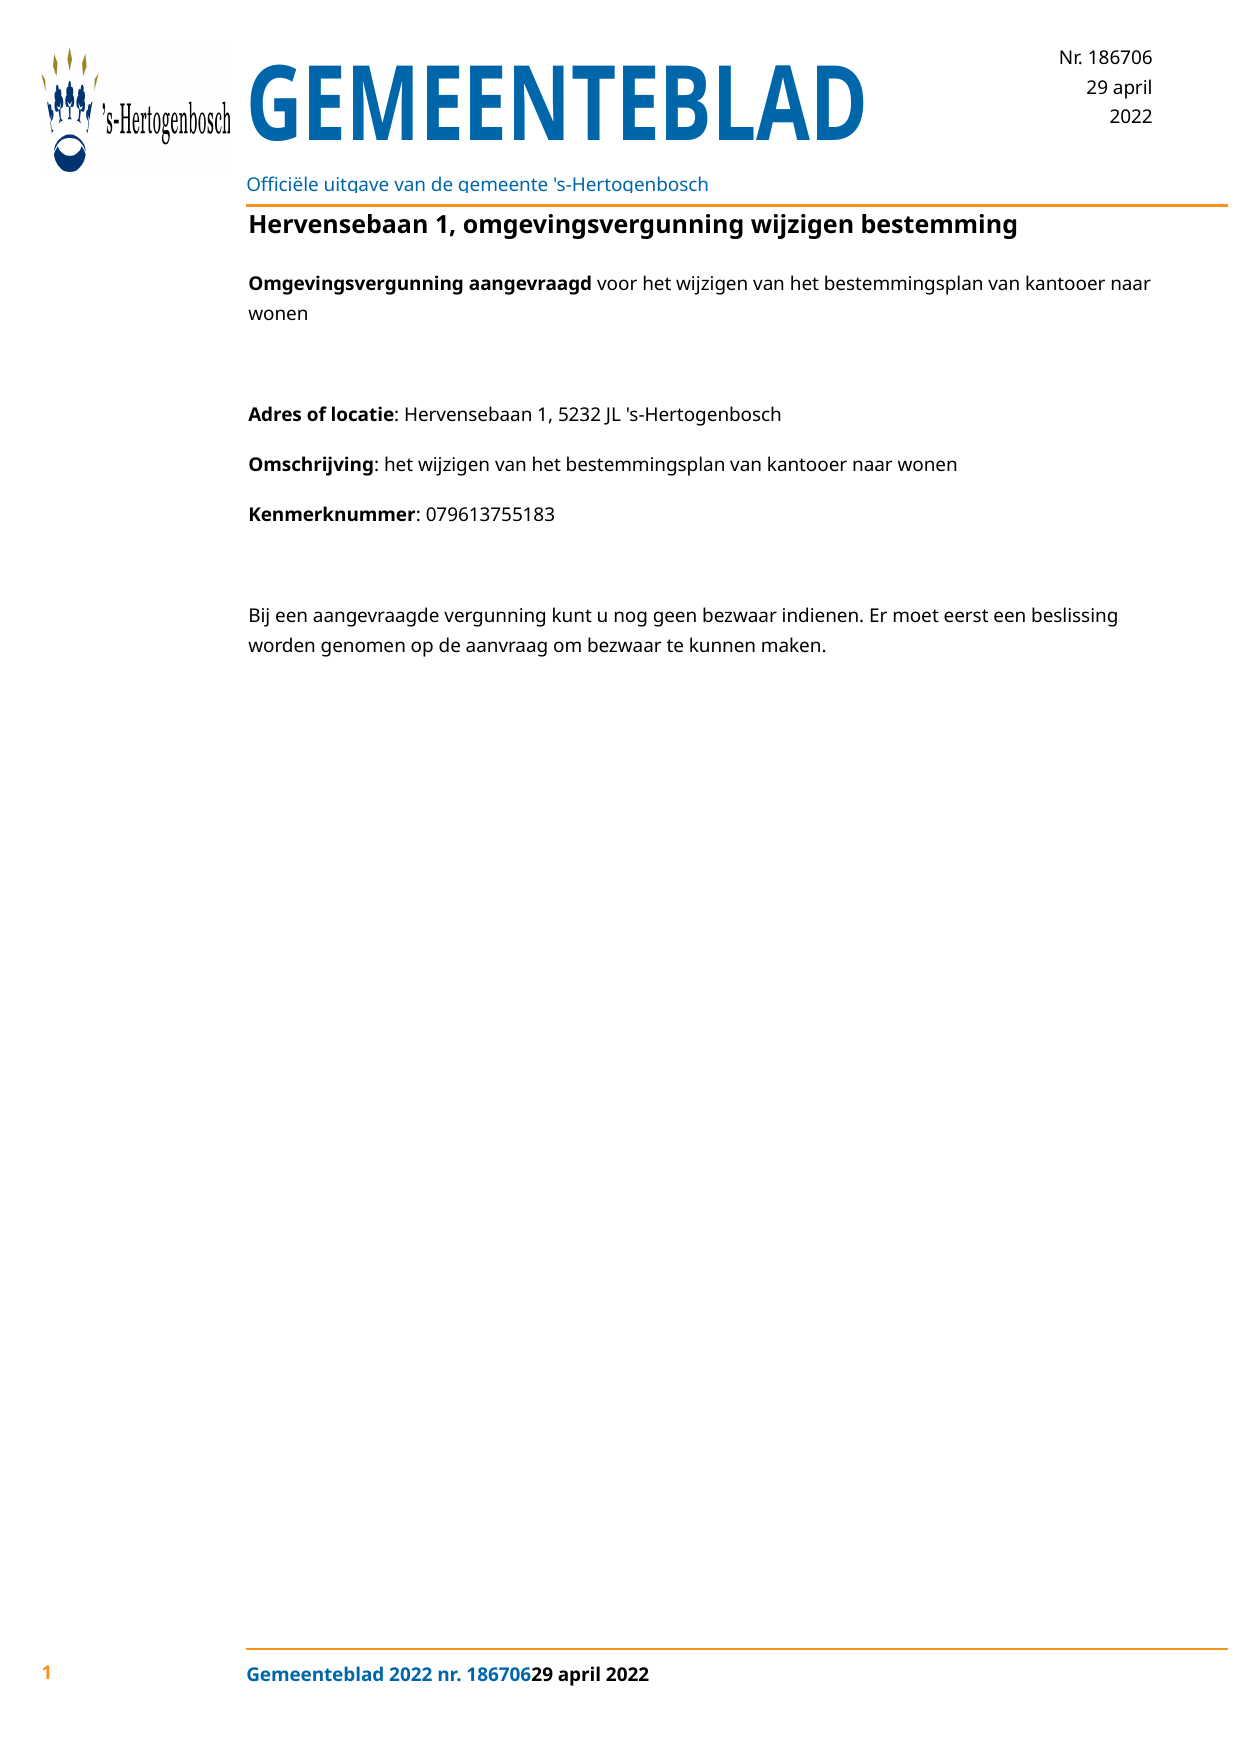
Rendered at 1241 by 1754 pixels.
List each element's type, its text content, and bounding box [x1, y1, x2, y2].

text Hervensebaan 1, omgevingsvergunning wijzigen bestemming [248, 207, 1152, 241]
text Kenmerknummer: 079613755183 [248, 502, 1152, 527]
text Omschrijving: het wijzigen van het bestemmingsplan van kantooer naar wonen [248, 451, 1152, 477]
text Adres of locatie: Hervensebaan 1, 5232 JL 's-Hertogenbosch [248, 401, 1152, 426]
picture [41, 47, 231, 172]
text Omgevingsvergunning aangevraagd voor het wijzigen van het bestemmingsplan van kantooer naar wonen [248, 270, 1152, 326]
text Bij een aangevraagde vergunning kunt u nog geen bezwaar indienen. Er moet eerst een beslissing worden genomen op de aanvraag om bezwaar te kunnen maken. [248, 602, 1152, 658]
